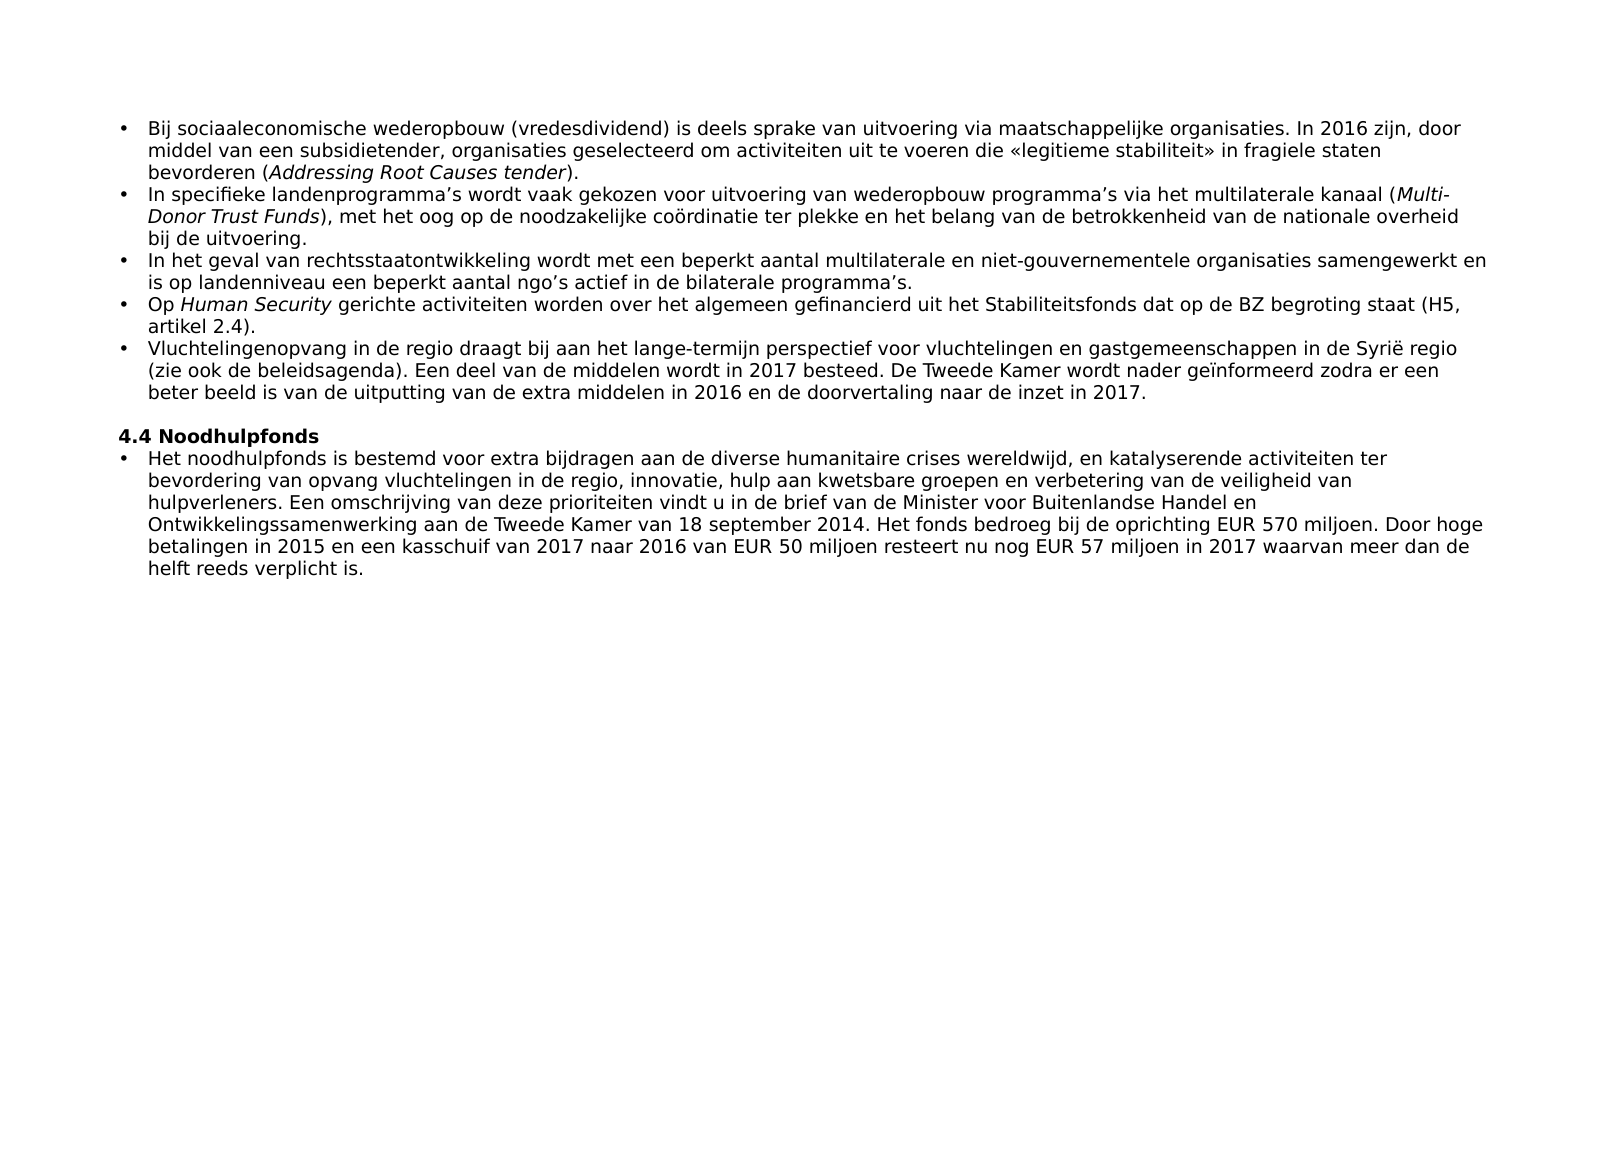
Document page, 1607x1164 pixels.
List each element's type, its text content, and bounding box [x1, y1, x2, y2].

text • Op Human Security gerichte activiteiten worden over het algemeen gefinancierd uit het Stabiliteitsfonds dat op de BZ begroting staat (H5, artikel 2.4). [118, 294, 1488, 338]
text • Bij sociaaleconomische wederopbouw (vredesdividend) is deels sprake van uitvoering via maatschappelijke organisaties. In 2016 zijn, door middel van een subsidietender, organisaties geselecteerd om activiteiten uit te voeren die «legitieme stabiliteit» in fragiele staten bevorderen (Addressing Root Causes tender). [118, 118, 1488, 184]
subtitle 4.4 Noodhulpfonds [118, 426, 1488, 448]
text • In specifieke landenprogramma’s wordt vaak gekozen voor uitvoering van wederopbouw programma’s via het multilaterale kanaal (Multi-Donor Trust Funds), met het oog op de noodzakelijke coördinatie ter plekke en het belang van de betrokkenheid van de nationale overheid bij de uitvoering. [118, 184, 1488, 250]
text • Vluchtelingenopvang in de regio draagt bij aan het lange-termijn perspectief voor vluchtelingen en gastgemeenschappen in de Syrië regio (zie ook de beleidsagenda). Een deel van de middelen wordt in 2017 besteed. De Tweede Kamer wordt nader geïnformeerd zodra er een beter beeld is van de uitputting van de extra middelen in 2016 en de doorvertaling naar de inzet in 2017. [118, 338, 1488, 404]
text • Het noodhulpfonds is bestemd voor extra bijdragen aan de diverse humanitaire crises wereldwijd, en katalyserende activiteiten ter bevordering van opvang vluchtelingen in de regio, innovatie, hulp aan kwetsbare groepen en verbetering van de veiligheid van hulpverleners. Een omschrijving van deze prioriteiten vindt u in de brief van de Minister voor Buitenlandse Handel en Ontwikkelingssamenwerking aan de Tweede Kamer van 18 september 2014. Het fonds bedroeg bij de oprichting EUR 570 miljoen. Door hoge betalingen in 2015 en een kasschuif van 2017 naar 2016 van EUR 50 miljoen resteert nu nog EUR 57 miljoen in 2017 waarvan meer dan de helft reeds verplicht is. [118, 448, 1488, 580]
text • In het geval van rechtsstaatontwikkeling wordt met een beperkt aantal multilaterale en niet-gouvernementele organisaties samengewerkt en is op landenniveau een beperkt aantal ngo’s actief in de bilaterale programma’s. [118, 250, 1488, 294]
